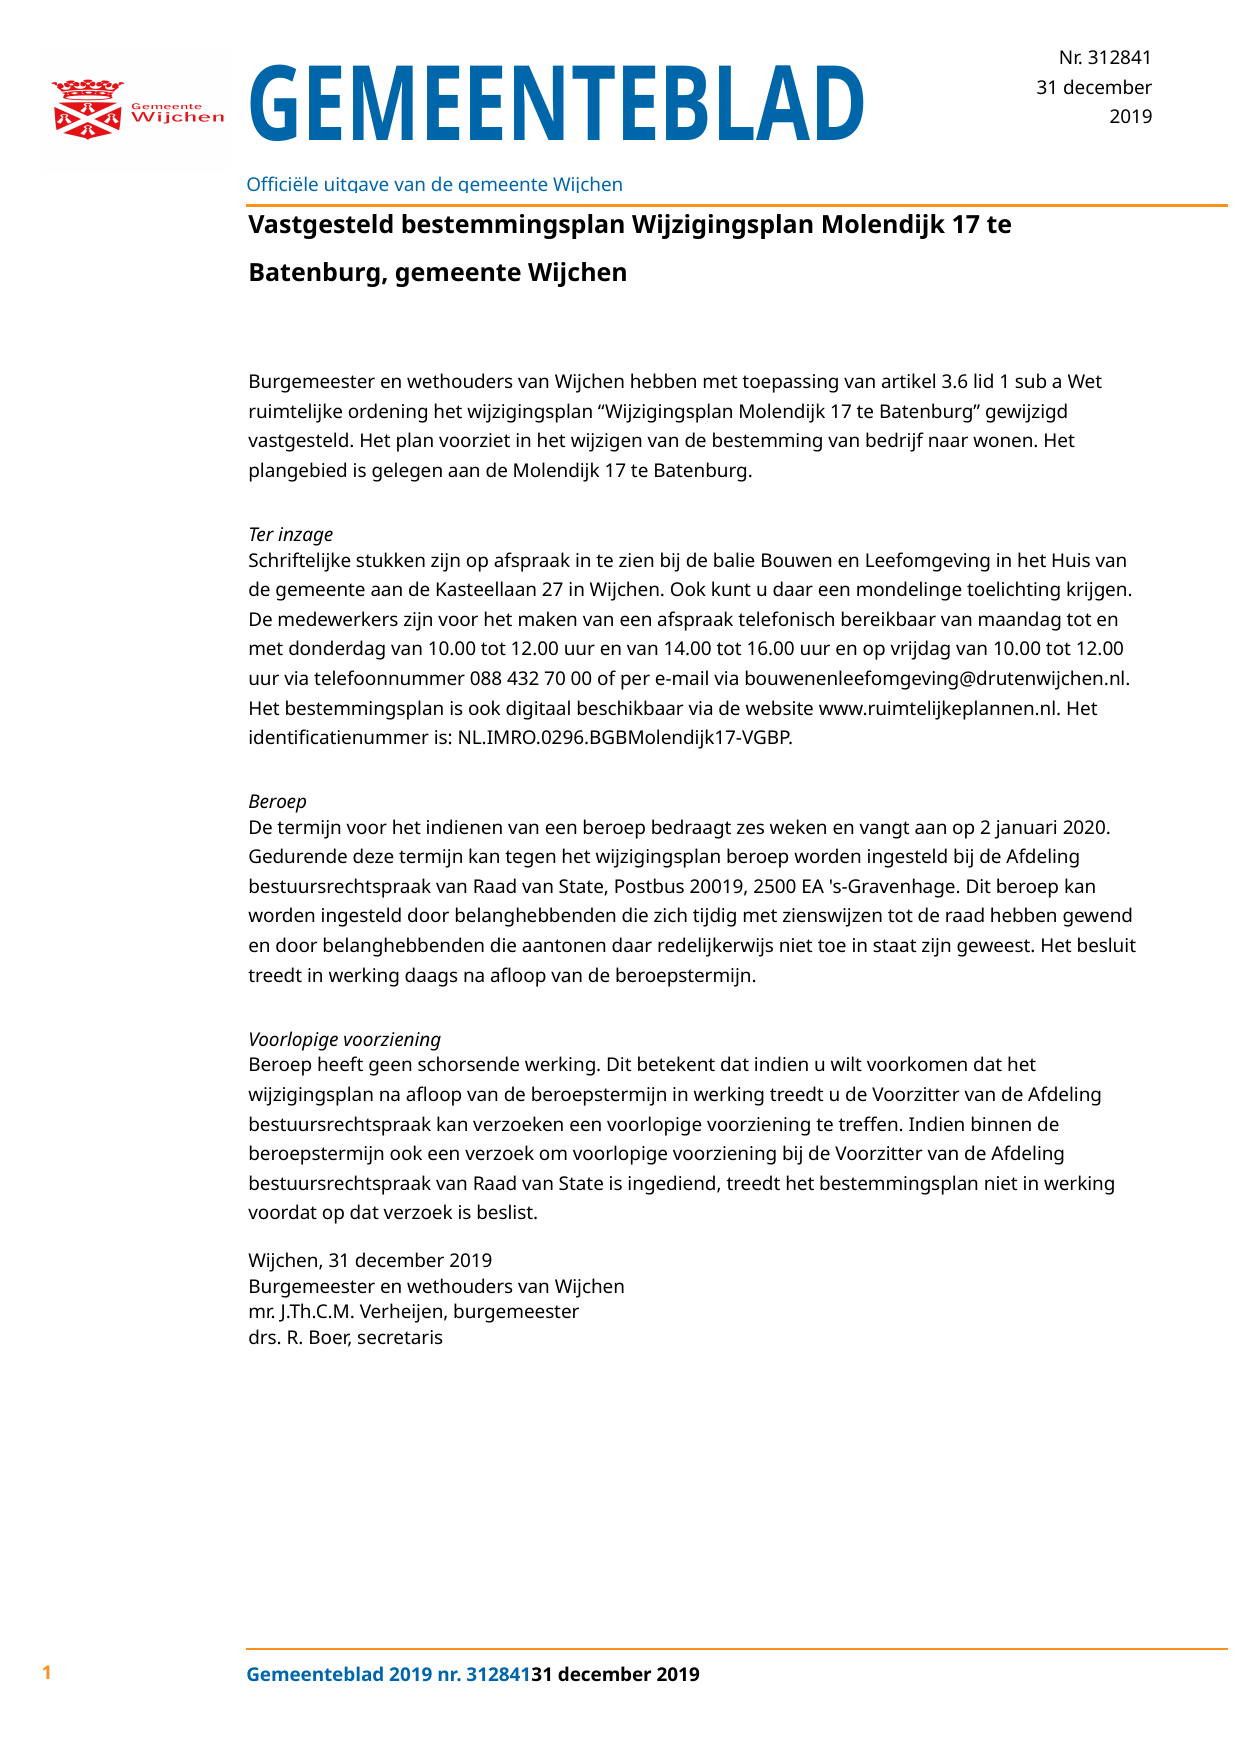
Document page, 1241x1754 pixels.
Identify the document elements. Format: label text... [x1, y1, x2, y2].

text Schriftelijke stukken zijn op afspraak in te zien bij de balie Bouwen en Leefomgeving in het Huis van de gemeente aan de Kasteellaan 27 in Wijchen. Ook kunt u daar een mondelinge toelichting krijgen. De medewerkers zijn voor het maken van een afspraak telefonisch bereikbaar van maandag tot en met donderdag van 10.00 tot 12.00 uur en van 14.00 tot 16.00 uur en op vrijdag van 10.00 tot 12.00 uur via telefoonnummer 088 432 70 00 of per e-mail via bouwenenleefomgeving@drutenwijchen.nl. Het bestemmingsplan is ook digitaal beschikbaar via de website www.ruimtelijkeplannen.nl. Het identificatienummer is: NL.IMRO.0296.BGBMolendijk17-VGBP. [248, 547, 1152, 750]
text Voorlopige voorziening [248, 1026, 1152, 1052]
text De termijn voor het indienen van een beroep bedraagt zes weken en vangt aan op 2 januari 2020. Gedurende deze termijn kan tegen het wijzigingsplan beroep worden ingesteld bij de Afdeling bestuursrechtspraak van Raad van State, Postbus 20019, 2500 EA 's-Gravenhage. Dit beroep kan worden ingesteld door belanghebbenden die zich tijdig met zienswijzen tot de raad hebben gewend en door belanghebbenden die aantonen daar redelijkerwijs niet toe in staat zijn geweest. Het besluit treedt in werking daags na afloop van de beroepstermijn. [248, 814, 1152, 988]
text drs. R. Boer, secretaris [248, 1324, 1152, 1350]
text Beroep heeft geen schorsende werking. Dit betekent dat indien u wilt voorkomen dat het wijzigingsplan na afloop van de beroepstermijn in werking treedt u de Voorzitter van de Afdeling bestuursrechtspraak kan verzoeken een voorlopige voorziening te treffen. Indien binnen de beroepstermijn ook een verzoek om voorlopige voorziening bij de Voorzitter van de Afdeling bestuursrechtspraak van Raad van State is ingediend, treedt het bestemmingsplan niet in werking voordat op dat verzoek is beslist. [248, 1052, 1152, 1225]
text mr. J.Th.C.M. Verheijen, burgemeester [248, 1299, 1152, 1324]
text Beroep [248, 788, 1152, 814]
text Wijchen, 31 december 2019 [248, 1247, 1152, 1273]
text Burgemeester en wethouders van Wijchen [248, 1273, 1152, 1299]
picture [41, 47, 231, 172]
text Burgemeester en wethouders van Wijchen hebben met toepassing van artikel 3.6 lid 1 sub a Wet ruimtelijke ordening het wijzigingsplan “Wijzigingsplan Molendijk 17 te Batenburg” gewijzigd vastgesteld. Het plan voorziet in het wijzigen van de bestemming van bedrijf naar wonen. Het plangebied is gelegen aan de Molendijk 17 te Batenburg. [248, 368, 1152, 483]
text Vastgesteld bestemmingsplan Wijzigingsplan Molendijk 17 te Batenburg, gemeente Wijchen [248, 207, 1152, 288]
text Ter inzage [248, 521, 1152, 547]
